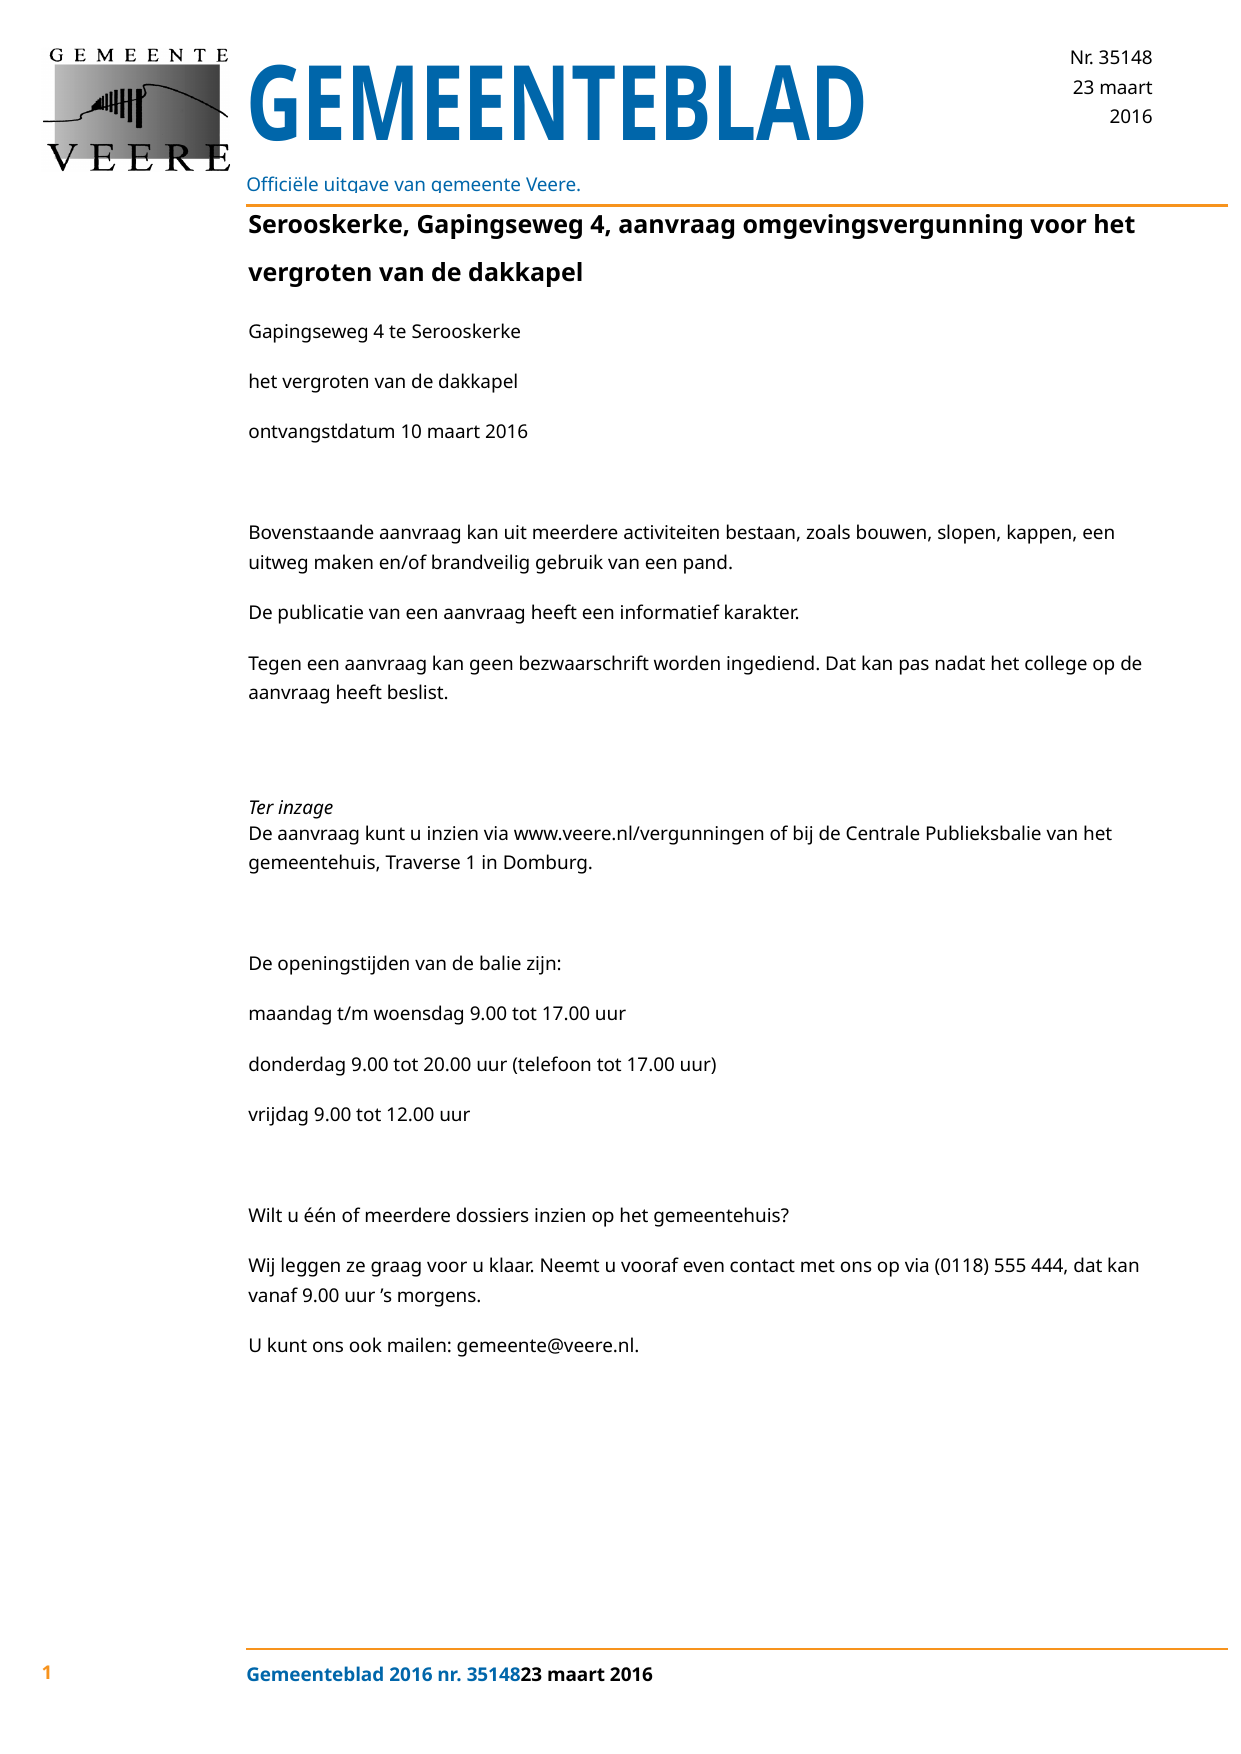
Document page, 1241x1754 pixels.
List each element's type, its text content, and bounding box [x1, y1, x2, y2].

text Tegen een aanvraag kan geen bezwaarschrift worden ingediend. Dat kan pas nadat het college op de aanvraag heeft beslist. [248, 650, 1152, 705]
text vrijdag 9.00 tot 12.00 uur [248, 1101, 1152, 1127]
text maandag t/m woensdag 9.00 tot 17.00 uur [248, 1001, 1152, 1026]
text Bovenstaande aanvraag kan uit meerdere activiteiten bestaan, zoals bouwen, slopen, kappen, een uitweg maken en/of brandveilig gebruik van een pand. [248, 519, 1152, 575]
text Wij leggen ze graag voor u klaar. Neemt u vooraf even contact met ons op via (0118) 555 444, dat kan vanaf 9.00 uur ’s morgens. [248, 1253, 1152, 1308]
text Gapingseweg 4 te Serooskerke [248, 318, 1152, 344]
text donderdag 9.00 tot 20.00 uur (telefoon tot 17.00 uur) [248, 1051, 1152, 1077]
text het vergroten van de dakkapel [248, 368, 1152, 394]
text ontvangstdatum 10 maart 2016 [248, 419, 1152, 444]
picture [41, 47, 231, 172]
text Ter inzage [248, 794, 1152, 820]
text De aanvraag kunt u inzien via www.veere.nl/vergunningen of bij de Centrale Publieksbalie van het gemeentehuis, Traverse 1 in Domburg. [248, 820, 1152, 875]
text Wilt u één of meerdere dossiers inzien op het gemeentehuis? [248, 1202, 1152, 1228]
text De openingstijden van de balie zijn: [248, 950, 1152, 976]
text De publicatie van een aanvraag heeft een informatief karakter. [248, 599, 1152, 625]
text Serooskerke, Gapingseweg 4, aanvraag omgevingsvergunning voor het vergroten van de dakkapel [248, 207, 1152, 288]
text U kunt ons ook mailen: gemeente@veere.nl. [248, 1333, 1152, 1358]
